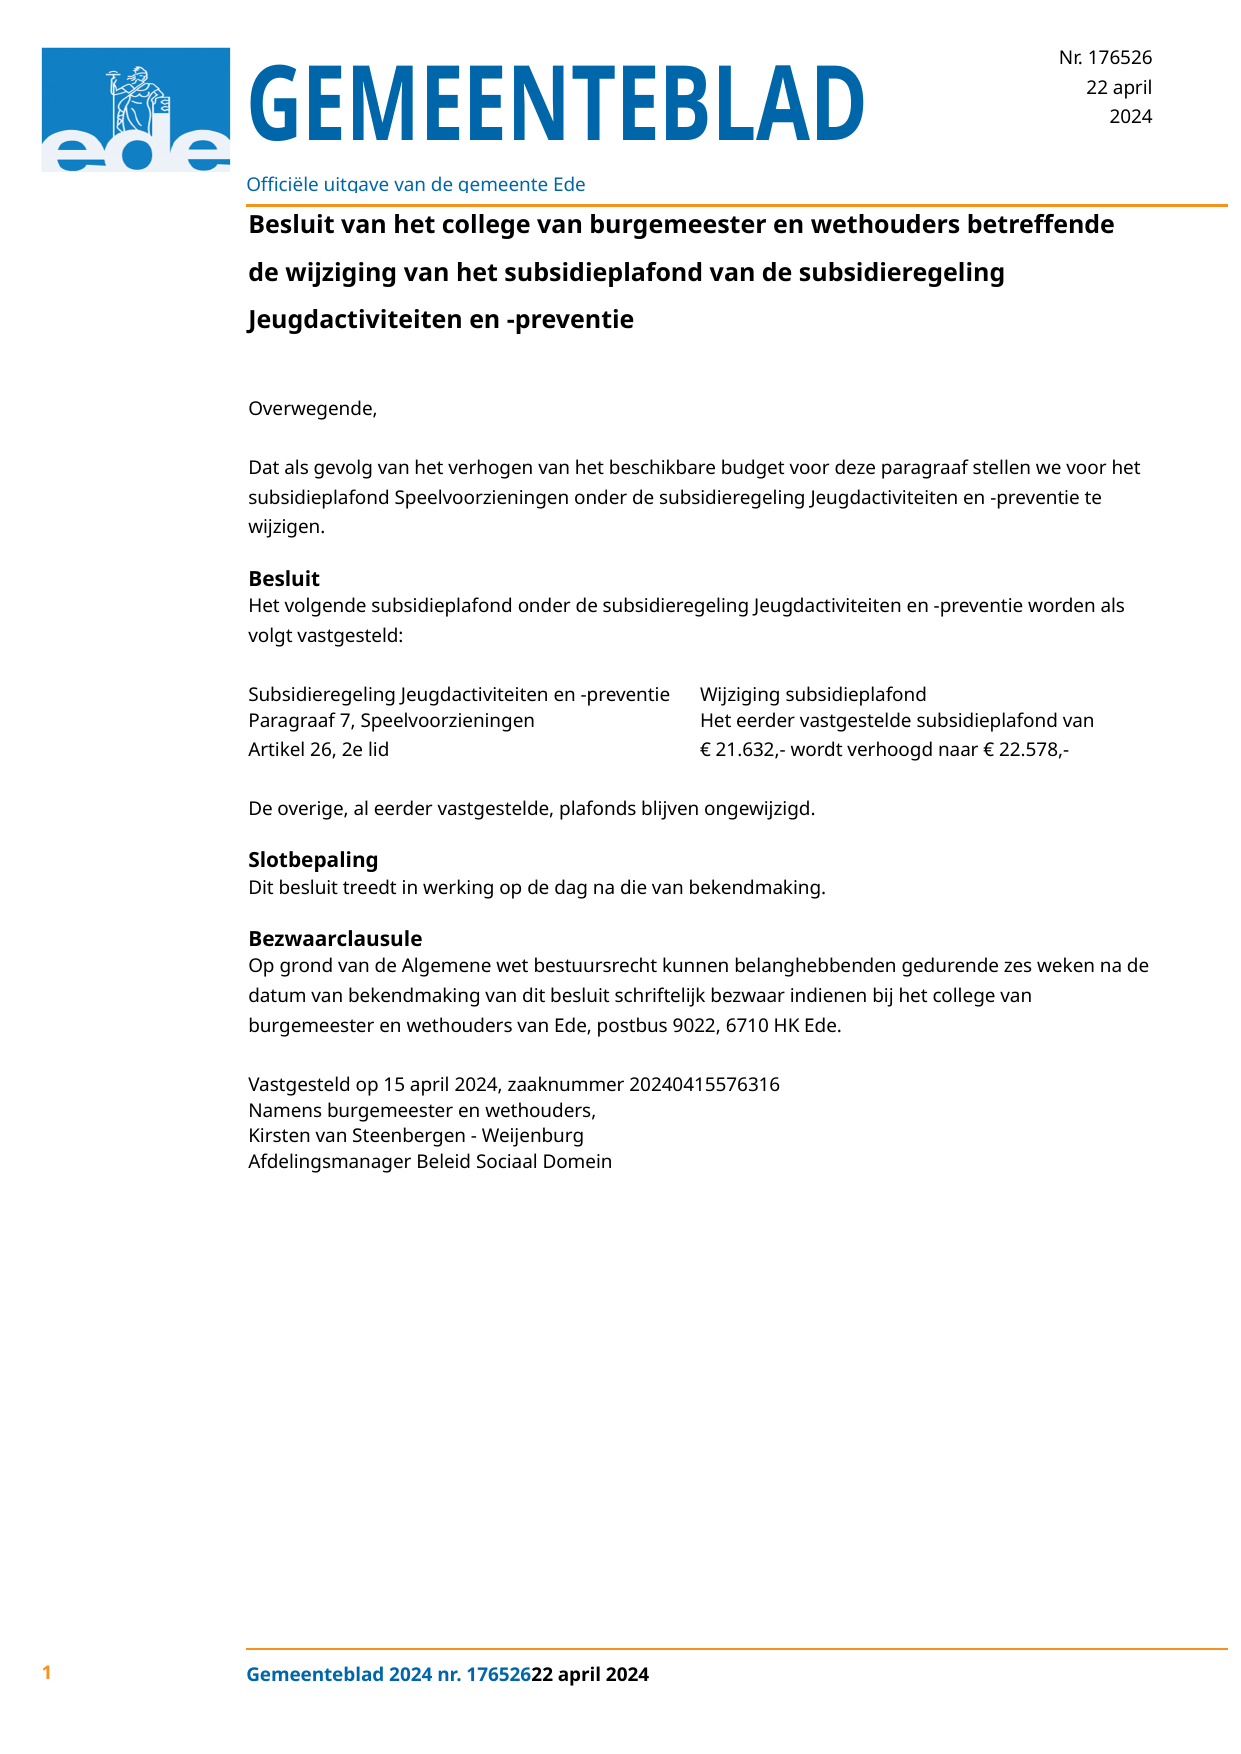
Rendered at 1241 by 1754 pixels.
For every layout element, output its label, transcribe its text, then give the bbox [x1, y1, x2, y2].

text Bezwaarclausule [248, 924, 1152, 953]
text Afdelingsmanager Beleid Sociaal Domein [248, 1148, 1152, 1174]
picture [41, 47, 231, 172]
text Het volgende subsidieplafond onder de subsidieregeling Jeugdactiviteiten en -preventie worden als volgt vastgesteld: [248, 592, 1152, 648]
text Slotbepaling [248, 845, 1152, 874]
text Besluit [248, 564, 1152, 592]
text Namens burgemeester en wethouders, [248, 1097, 1152, 1122]
text Dit besluit treedt in werking op de dag na die van bekendmaking. [248, 874, 1152, 899]
text De overige, al eerder vastgestelde, plafonds blijven ongewijzigd. [248, 795, 1152, 821]
text Besluit van het college van burgemeester en wethouders betreffende de wijziging van het subsidieplafond van de subsidieregeling Jeugdactiviteiten en -preventie [248, 207, 1152, 336]
text Overwegende, [248, 395, 1152, 421]
table_header Wijziging subsidieplafond [700, 681, 1152, 707]
text Vastgesteld op 15 april 2024, zaaknummer 20240415576316 [248, 1071, 1152, 1097]
table_header Subsidieregeling Jeugdactiviteiten en -preventie [248, 681, 700, 707]
text Op grond van de Algemene wet bestuursrecht kunnen belanghebbenden gedurende zes weken na de datum van bekendmaking van dit besluit schriftelijk bezwaar indienen bij het college van burgemeester en wethouders van Ede, postbus 9022, 6710 HK Ede. [248, 953, 1152, 1038]
text Kirsten van Steenbergen - Weijenburg [248, 1122, 1152, 1148]
table_cell Het eerder vastgestelde subsidieplafond van € 21.632,- wordt verhoogd naar € 22.578,- [700, 707, 1152, 792]
table_cell Paragraaf 7, Speelvoorzieningen Artikel 26, 2e lid [248, 707, 700, 792]
text Dat als gevolg van het verhogen van het beschikbare budget voor deze paragraaf stellen we voor het subsidieplafond Speelvoorzieningen onder de subsidieregeling Jeugdactiviteiten en -preventie te wijzigen. [248, 454, 1152, 539]
